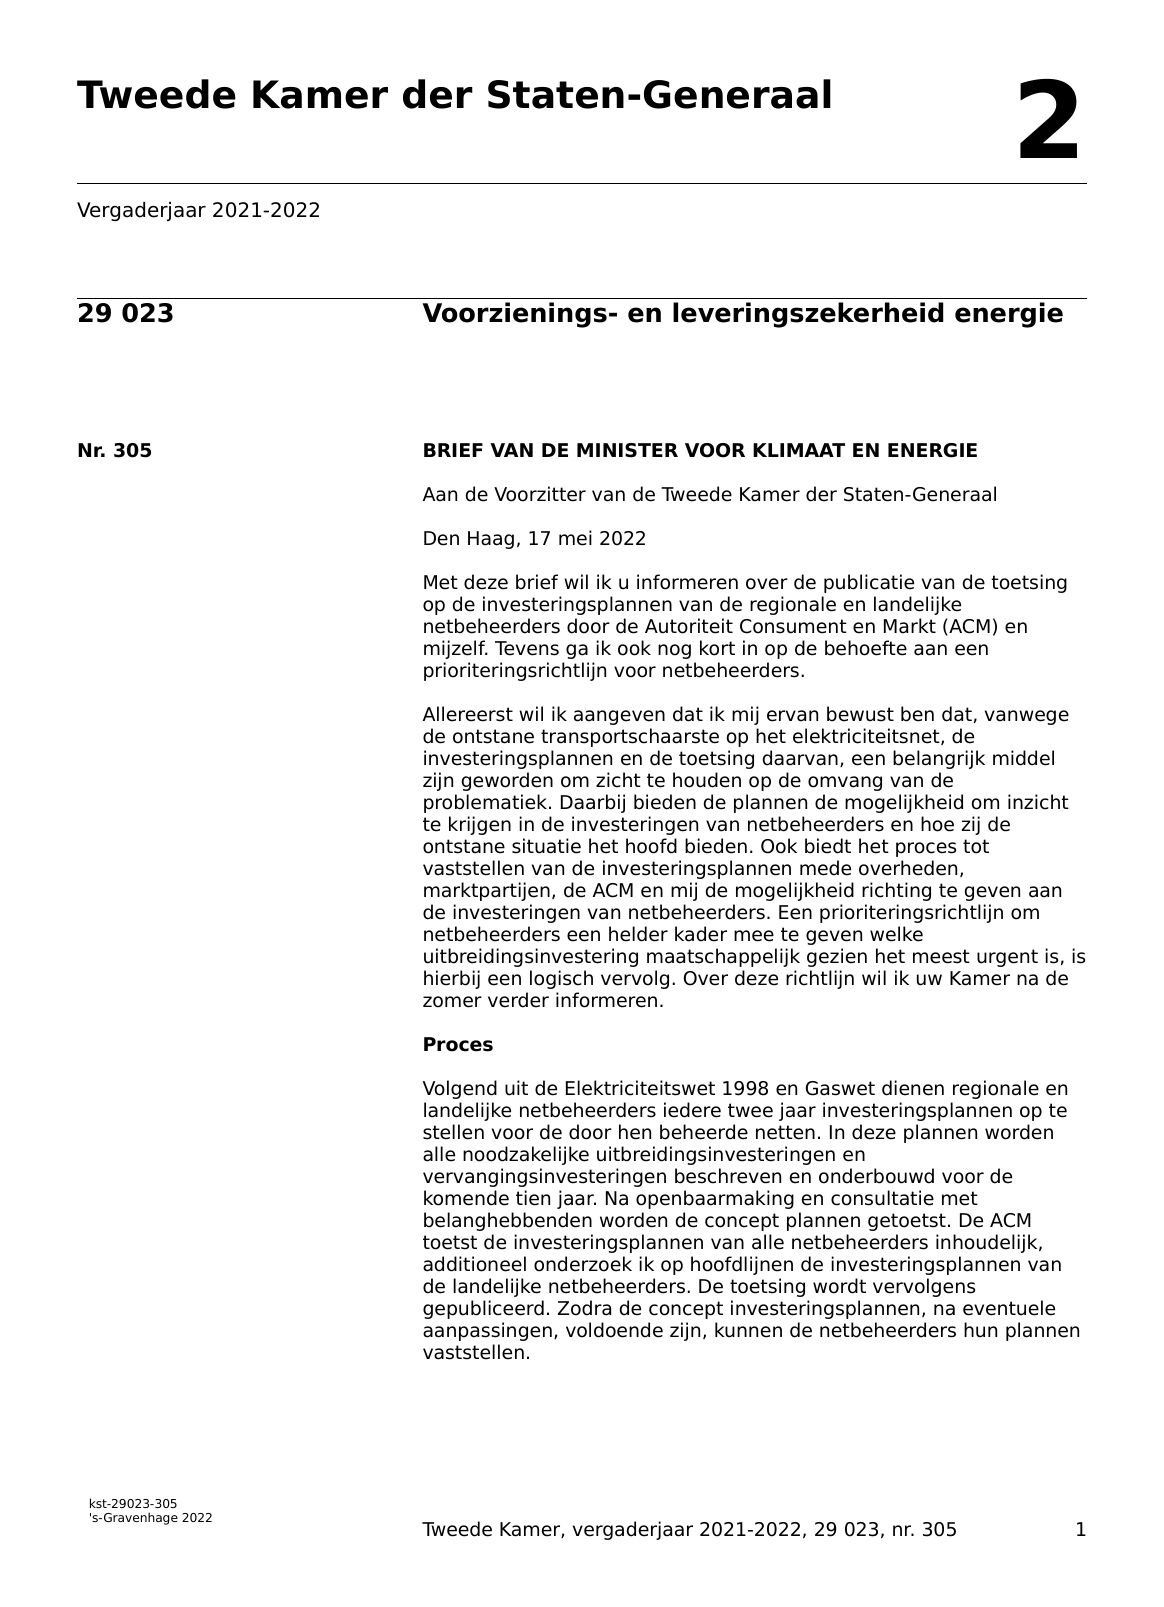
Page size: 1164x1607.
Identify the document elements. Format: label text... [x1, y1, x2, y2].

subtitle 29 023 Voorzienings- en leveringszekerheid energie [77, 299, 1087, 329]
text Den Haag, 17 mei 2022 [422, 528, 1087, 550]
text kst-29023-305 [88, 1497, 323, 1511]
subtitle Proces [422, 1034, 1087, 1056]
table_header 2 [886, 59, 1087, 183]
text Volgend uit de Elektriciteitswet 1998 en Gaswet dienen regionale en landelijke netbeheerders iedere twee jaar investeringsplannen op te stellen voor de door hen beheerde netten. In deze plannen worden alle noodzakelijke uitbreidingsinvesteringen en vervangingsinvesteringen beschreven en onderbouwd voor de komende tien jaar. Na openbaarmaking en consultatie met belanghebbenden worden de concept plannen getoetst. De ACM toetst de investeringsplannen van alle netbeheerders inhoudelijk, additioneel onderzoek ik op hoofdlijnen de investeringsplannen van de landelijke netbeheerders. De toetsing wordt vervolgens gepubliceerd. Zodra de concept investeringsplannen, na eventuele aanpassingen, voldoende zijn, kunnen de netbeheerders hun plannen vaststellen. [422, 1078, 1087, 1364]
text Aan de Voorzitter van de Tweede Kamer der Staten-Generaal [422, 484, 1087, 506]
table_cell Vergaderjaar 2021-2022 [77, 184, 1087, 298]
table_header Tweede Kamer der Staten-Generaal [77, 59, 886, 183]
text Allereerst wil ik aangeven dat ik mij ervan bewust ben dat, vanwege de ontstane transportschaarste op het elektriciteitsnet, de investeringsplannen en de toetsing daarvan, een belangrijk middel zijn geworden om zicht te houden op de omvang van de problematiek. Daarbij bieden de plannen de mogelijkheid om inzicht te krijgen in de investeringen van netbeheerders en hoe zij de ontstane situatie het hoofd bieden. Ook biedt het proces tot vaststellen van de investeringsplannen mede overheden, marktpartijen, de ACM en mij de mogelijkheid richting te geven aan de investeringen van netbeheerders. Een prioriteringsrichtlijn om netbeheerders een helder kader mee te geven welke uitbreidingsinvestering maatschappelijk gezien het meest urgent is, is hierbij een logisch vervolg. Over deze richtlijn wil ik uw Kamer na de zomer verder informeren. [422, 704, 1087, 1012]
text 's-Gravenhage 2022 [88, 1511, 323, 1525]
text Met deze brief wil ik u informeren over de publicatie van de toetsing op de investeringsplannen van de regionale en landelijke netbeheerders door de Autoriteit Consument en Markt (ACM) en mijzelf. Tevens ga ik ook nog kort in op de behoefte aan een prioriteringsrichtlijn voor netbeheerders. [422, 572, 1087, 682]
subtitle Nr. 305 BRIEF VAN DE MINISTER VOOR KLIMAAT EN ENERGIE [77, 440, 1087, 462]
